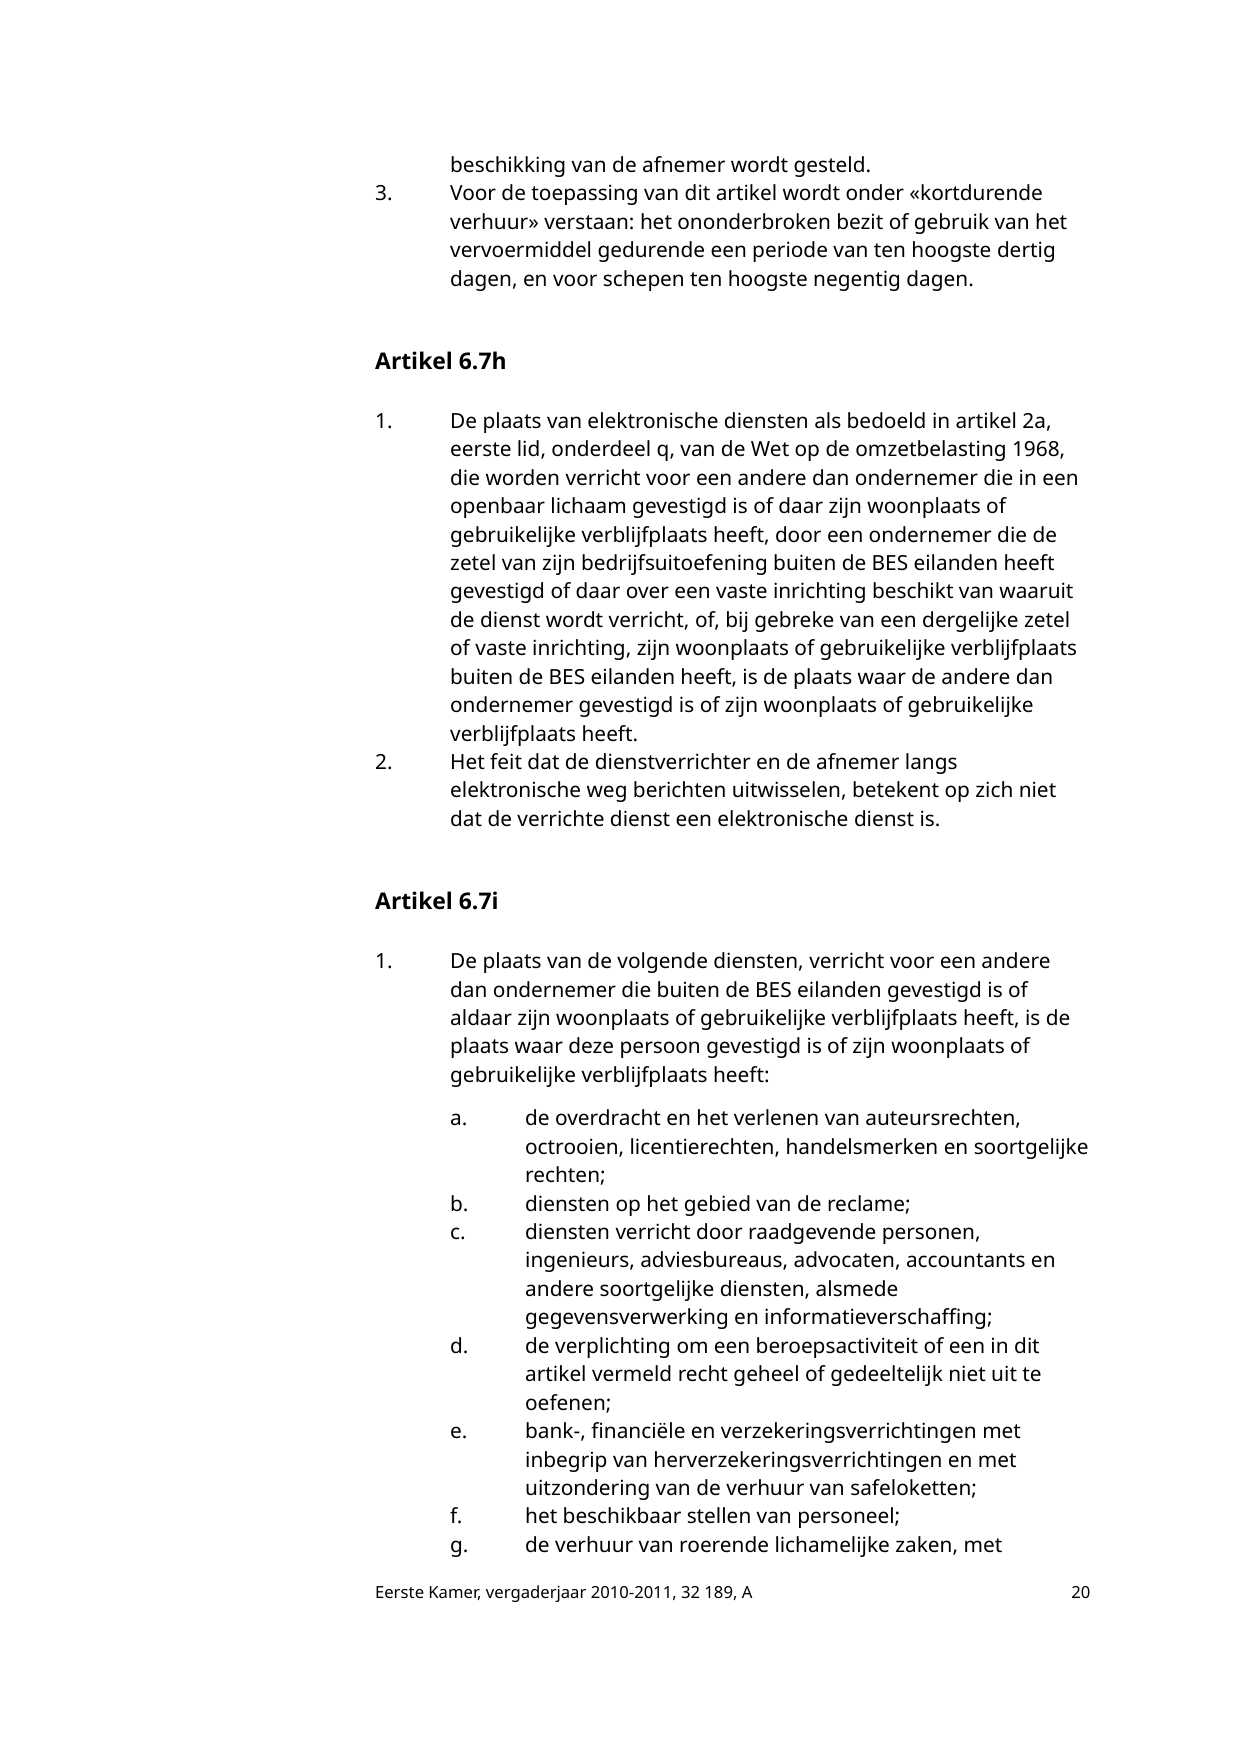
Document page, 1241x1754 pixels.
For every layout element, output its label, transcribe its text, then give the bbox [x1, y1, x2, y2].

list Voor de toepassing van dit artikel wordt onder «kortdurende verhuur» verstaan: het ononderbroken bezit of gebruik van het vervoermiddel gedurende een periode van ten hoogste dertig dagen, en voor schepen ten hoogste negentig dagen. [375, 178, 1090, 292]
subtitle Artikel 6.7h [375, 345, 1090, 376]
list de verplichting om een beroepsactiviteit of een in dit artikel vermeld recht geheel of gedeeltelijk niet uit te oefenen; [450, 1331, 1090, 1416]
subtitle Artikel 6.7i [375, 885, 1090, 916]
list diensten op het gebied van de reclame; [450, 1189, 1090, 1217]
list Het feit dat de dienstverrichter en de afnemer langs elektronische weg berichten uitwisselen, betekent op zich niet dat de verrichte dienst een elektronische dienst is. [375, 747, 1090, 832]
list De plaats van de volgende diensten, verricht voor een andere dan ondernemer die buiten de BES eilanden gevestigd is of aldaar zijn woonplaats of gebruikelijke verblijfplaats heeft, is de plaats waar deze persoon gevestigd is of zijn woonplaats of gebruikelijke verblijfplaats heeft: [375, 946, 1090, 1088]
list het beschikbaar stellen van personeel; [450, 1502, 1090, 1530]
list beschikking van de afnemer wordt gesteld. [375, 150, 1090, 178]
list diensten verricht door raadgevende personen, ingenieurs, adviesbureaus, advocaten, accountants en andere soortgelijke diensten, alsmede gegevensverwerking en informatieverschaffing; [450, 1217, 1090, 1331]
list De plaats van elektronische diensten als bedoeld in artikel 2a, eerste lid, onderdeel q, van de Wet op de omzetbelasting 1968, die worden verricht voor een andere dan ondernemer die in een openbaar lichaam gevestigd is of daar zijn woonplaats of gebruikelijke verblijfplaats heeft, door een ondernemer die de zetel van zijn bedrijfsuitoefening buiten de BES eilanden heeft gevestigd of daar over een vaste inrichting beschikt van waaruit de dienst wordt verricht, of, bij gebreke van een dergelijke zetel of vaste inrichting, zijn woonplaats of gebruikelijke verblijfplaats buiten de BES eilanden heeft, is de plaats waar de andere dan ondernemer gevestigd is of zijn woonplaats of gebruikelijke verblijfplaats heeft. [375, 406, 1090, 747]
list de verhuur van roerende lichamelijke zaken, met [450, 1530, 1090, 1558]
list bank-, financiële en verzekeringsverrichtingen met inbegrip van herverzekeringsverrichtingen en met uitzondering van de verhuur van safeloketten; [450, 1416, 1090, 1502]
list de overdracht en het verlenen van auteursrechten, octrooien, licentierechten, handelsmerken en soortgelijke rechten; [450, 1103, 1090, 1189]
